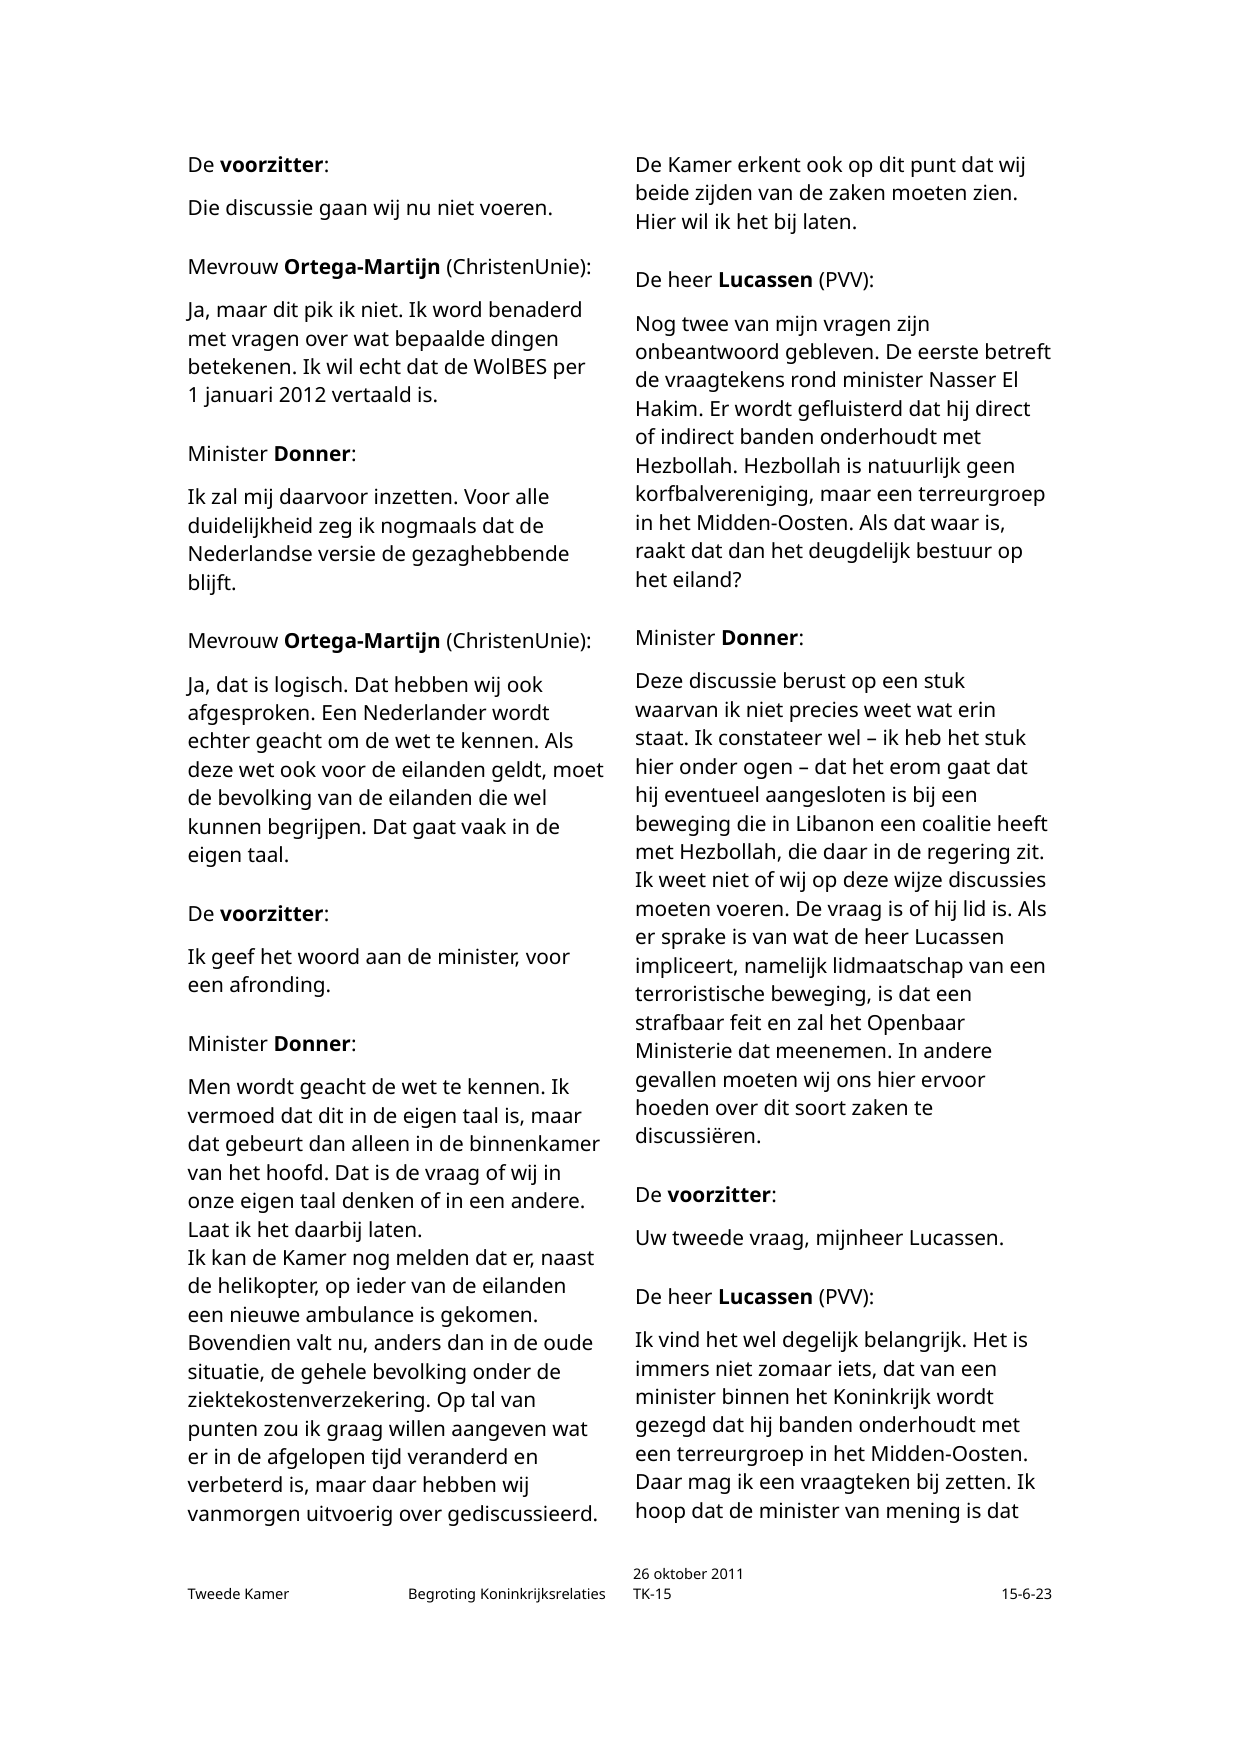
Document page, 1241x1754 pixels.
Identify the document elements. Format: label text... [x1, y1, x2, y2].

text Minister Donner: [635, 623, 1053, 652]
text De heer Lucassen (PVV): [635, 265, 1053, 294]
text Ja, dat is logisch. Dat hebben wij ook afgesproken. Een Nederlander wordt echter geacht om de wet te kennen. Als deze wet ook voor de eilanden geldt, moet de bevolking van de eilanden die wel kunnen begrijpen. Dat gaat vaak in de eigen taal. [187, 670, 605, 869]
text Die discussie gaan wij nu niet voeren. [187, 193, 605, 222]
text Minister Donner: [187, 1029, 605, 1057]
text Minister Donner: [187, 439, 605, 467]
text Ik geef het woord aan de minister, voor een afronding. [187, 942, 605, 999]
text De voorzitter: [635, 1180, 1053, 1208]
text De voorzitter: [187, 150, 605, 178]
text Men wordt geacht de wet te kennen. Ik vermoed dat dit in de eigen taal is, maar dat gebeurt dan alleen in de binnenkamer van het hoofd. Dat is de vraag of wij in onze eigen taal denken of in een andere. Laat ik het daarbij laten. [187, 1072, 605, 1243]
text Ik zal mij daarvoor inzetten. Voor alle duidelijkheid zeg ik nogmaals dat de Nederlandse versie de gezaghebbende blijft. [187, 482, 605, 596]
text Mevrouw Ortega-Martijn (ChristenUnie): [187, 252, 605, 280]
text De Kamer erkent ook op dit punt dat wij beide zijden van de zaken moeten zien. [635, 150, 1053, 207]
text Deze discussie berust op een stuk waarvan ik niet precies weet wat erin staat. Ik constateer wel – ik heb het stuk hier onder ogen – dat het erom gaat dat hij eventueel aangesloten is bij een beweging die in Libanon een coalitie heeft met Hezbollah, die daar in de regering zit. Ik weet niet of wij op deze wijze discussies moeten voeren. De vraag is of hij lid is. Als er sprake is van wat de heer Lucassen impliceert, namelijk lidmaatschap van een terroristische beweging, is dat een strafbaar feit en zal het Openbaar Ministerie dat meenemen. In andere gevallen moeten wij ons hier ervoor hoeden over dit soort zaken te discussiëren. [635, 667, 1053, 1150]
text Ja, maar dit pik ik niet. Ik word benaderd met vragen over wat bepaalde dingen betekenen. Ik wil echt dat de WolBES per 1 januari 2012 vertaald is. [187, 295, 605, 409]
text De voorzitter: [187, 899, 605, 927]
text Ik kan de Kamer nog melden dat er, naast de helikopter, op ieder van de eilanden een nieuwe ambulance is gekomen. Bovendien valt nu, anders dan in de oude situatie, de gehele bevolking onder de ziektekostenverzekering. Op tal van punten zou ik graag willen aangeven wat er in de afgelopen tijd veranderd en verbeterd is, maar daar hebben wij vanmorgen uitvoerig over gediscussieerd. [187, 1243, 605, 1527]
text Ik vind het wel degelijk belangrijk. Het is immers niet zomaar iets, dat van een minister binnen het Koninkrijk wordt gezegd dat hij banden onderhoudt met een terreurgroep in het Midden-Oosten. Daar mag ik een vraagteken bij zetten. Ik hoop dat de minister van mening is dat [635, 1325, 1053, 1524]
text De heer Lucassen (PVV): [635, 1282, 1053, 1310]
text Nog twee van mijn vragen zijn onbeantwoord gebleven. De eerste betreft de vraagtekens rond minister Nasser El Hakim. Er wordt gefluisterd dat hij direct of indirect banden onderhoudt met Hezbollah. Hezbollah is natuurlijk geen korfbalvereniging, maar een terreurgroep in het Midden-Oosten. Als dat waar is, raakt dat dan het deugdelijk bestuur op het eiland? [635, 309, 1053, 593]
text Mevrouw Ortega-Martijn (ChristenUnie): [187, 626, 605, 655]
text Hier wil ik het bij laten. [635, 207, 1053, 235]
text Uw tweede vraag, mijnheer Lucassen. [635, 1223, 1053, 1252]
